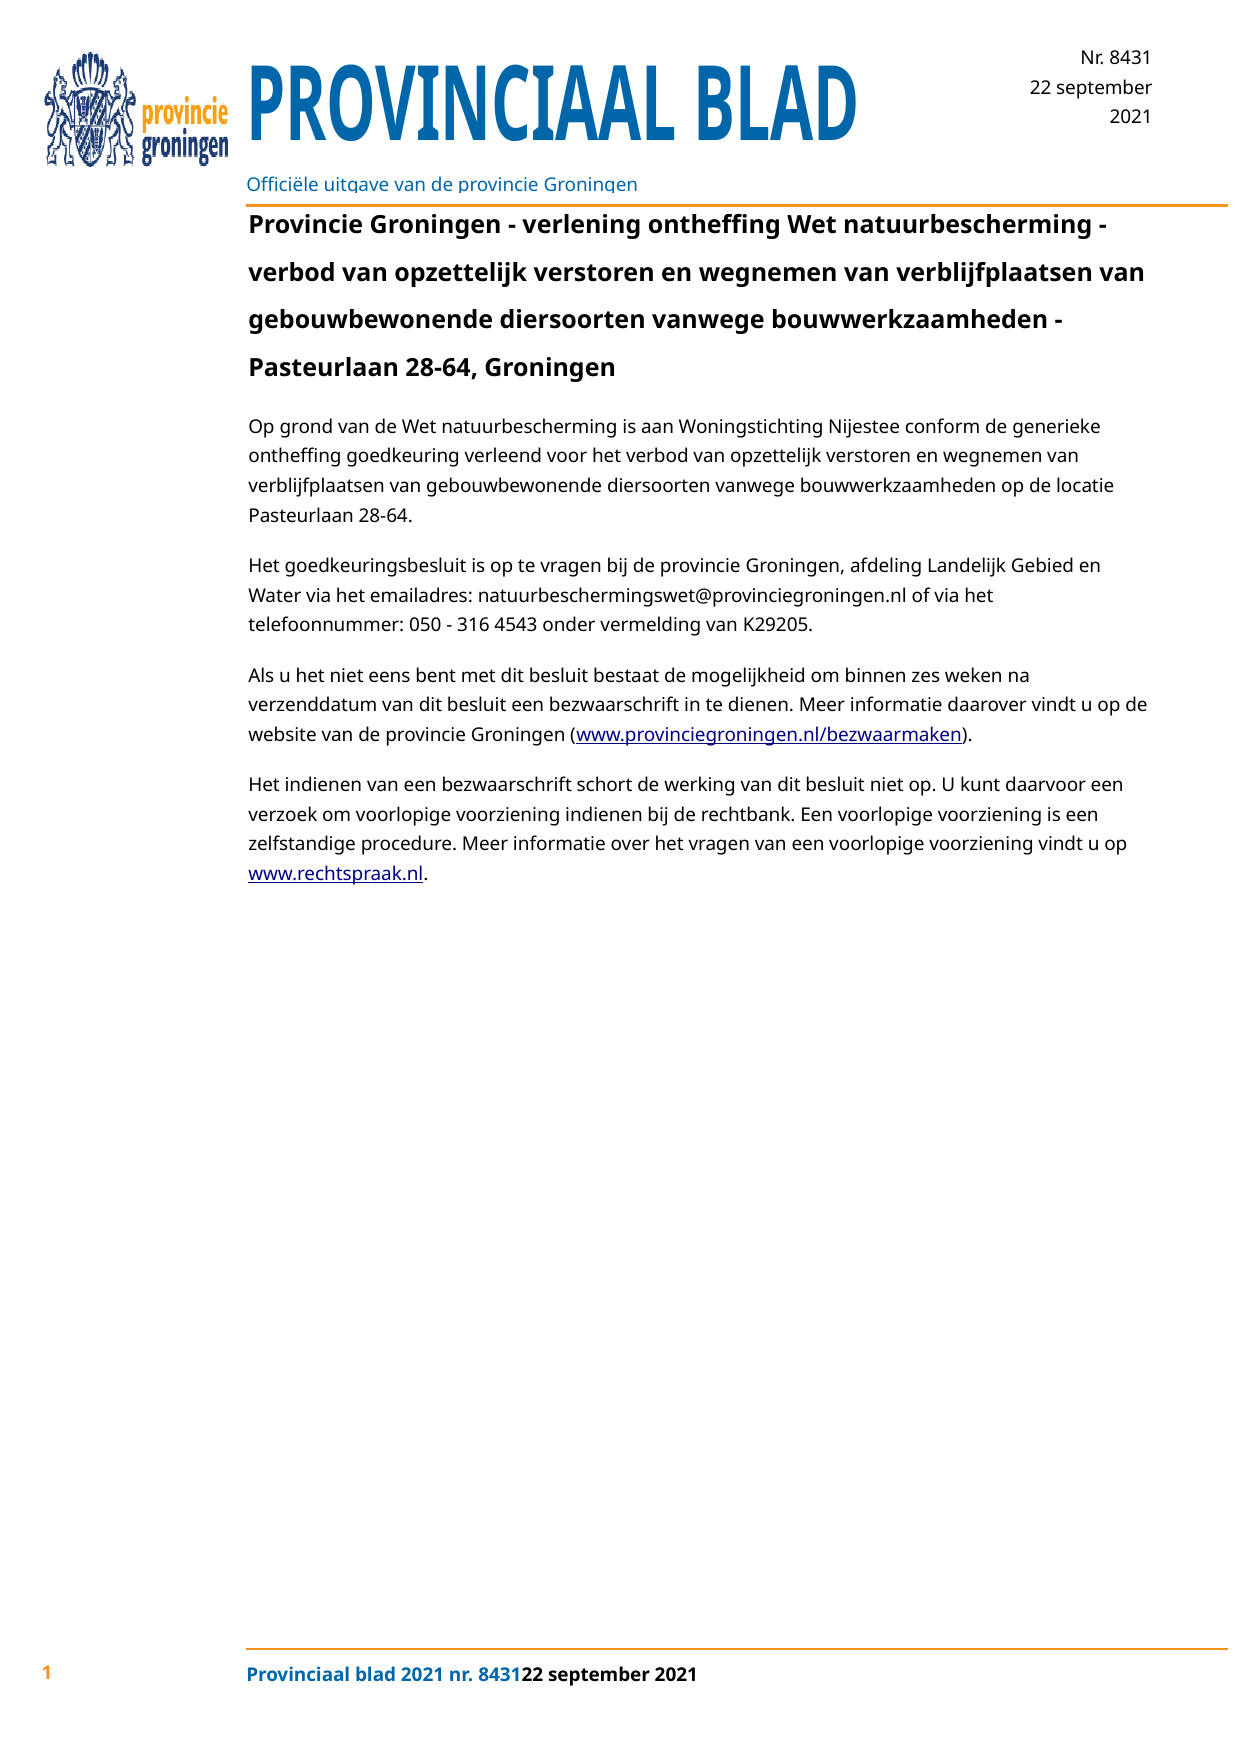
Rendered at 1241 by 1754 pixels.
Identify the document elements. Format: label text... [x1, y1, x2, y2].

text Het indienen van een bezwaarschrift schort de werking van dit besluit niet op. U kunt daarvoor een verzoek om voorlopige voorziening indienen bij de rechtbank. Een voorlopige voorziening is een zelfstandige procedure. Meer informatie over het vragen van een voorlopige voorziening vindt u op www.rechtspraak.nl. [248, 771, 1152, 886]
picture [41, 47, 231, 172]
text Als u het niet eens bent met dit besluit bestaat de mogelijkheid om binnen zes weken na verzenddatum van dit besluit een bezwaarschrift in te dienen. Meer informatie daarover vindt u op de website van de provincie Groningen (www.provinciegroningen.nl/bezwaarmaken). [248, 662, 1152, 747]
text Provincie Groningen - verlening ontheffing Wet natuurbescherming - verbod van opzettelijk verstoren en wegnemen van verblijfplaatsen van gebouwbewonende diersoorten vanwege bouwwerkzaamheden - Pasteurlaan 28-64, Groningen [248, 207, 1152, 384]
text Het goedkeuringsbesluit is op te vragen bij de provincie Groningen, afdeling Landelijk Gebied en Water via het emailadres: natuurbeschermingswet@provinciegroningen.nl of via het telefoonnummer: 050 - 316 4543 onder vermelding van K29205. [248, 552, 1152, 637]
text Op grond van de Wet natuurbescherming is aan Woningstichting Nijestee conform de generieke ontheffing goedkeuring verleend voor het verbod van opzettelijk verstoren en wegnemen van verblijfplaatsen van gebouwbewonende diersoorten vanwege bouwwerkzaamheden op de locatie Pasteurlaan 28-64. [248, 413, 1152, 528]
